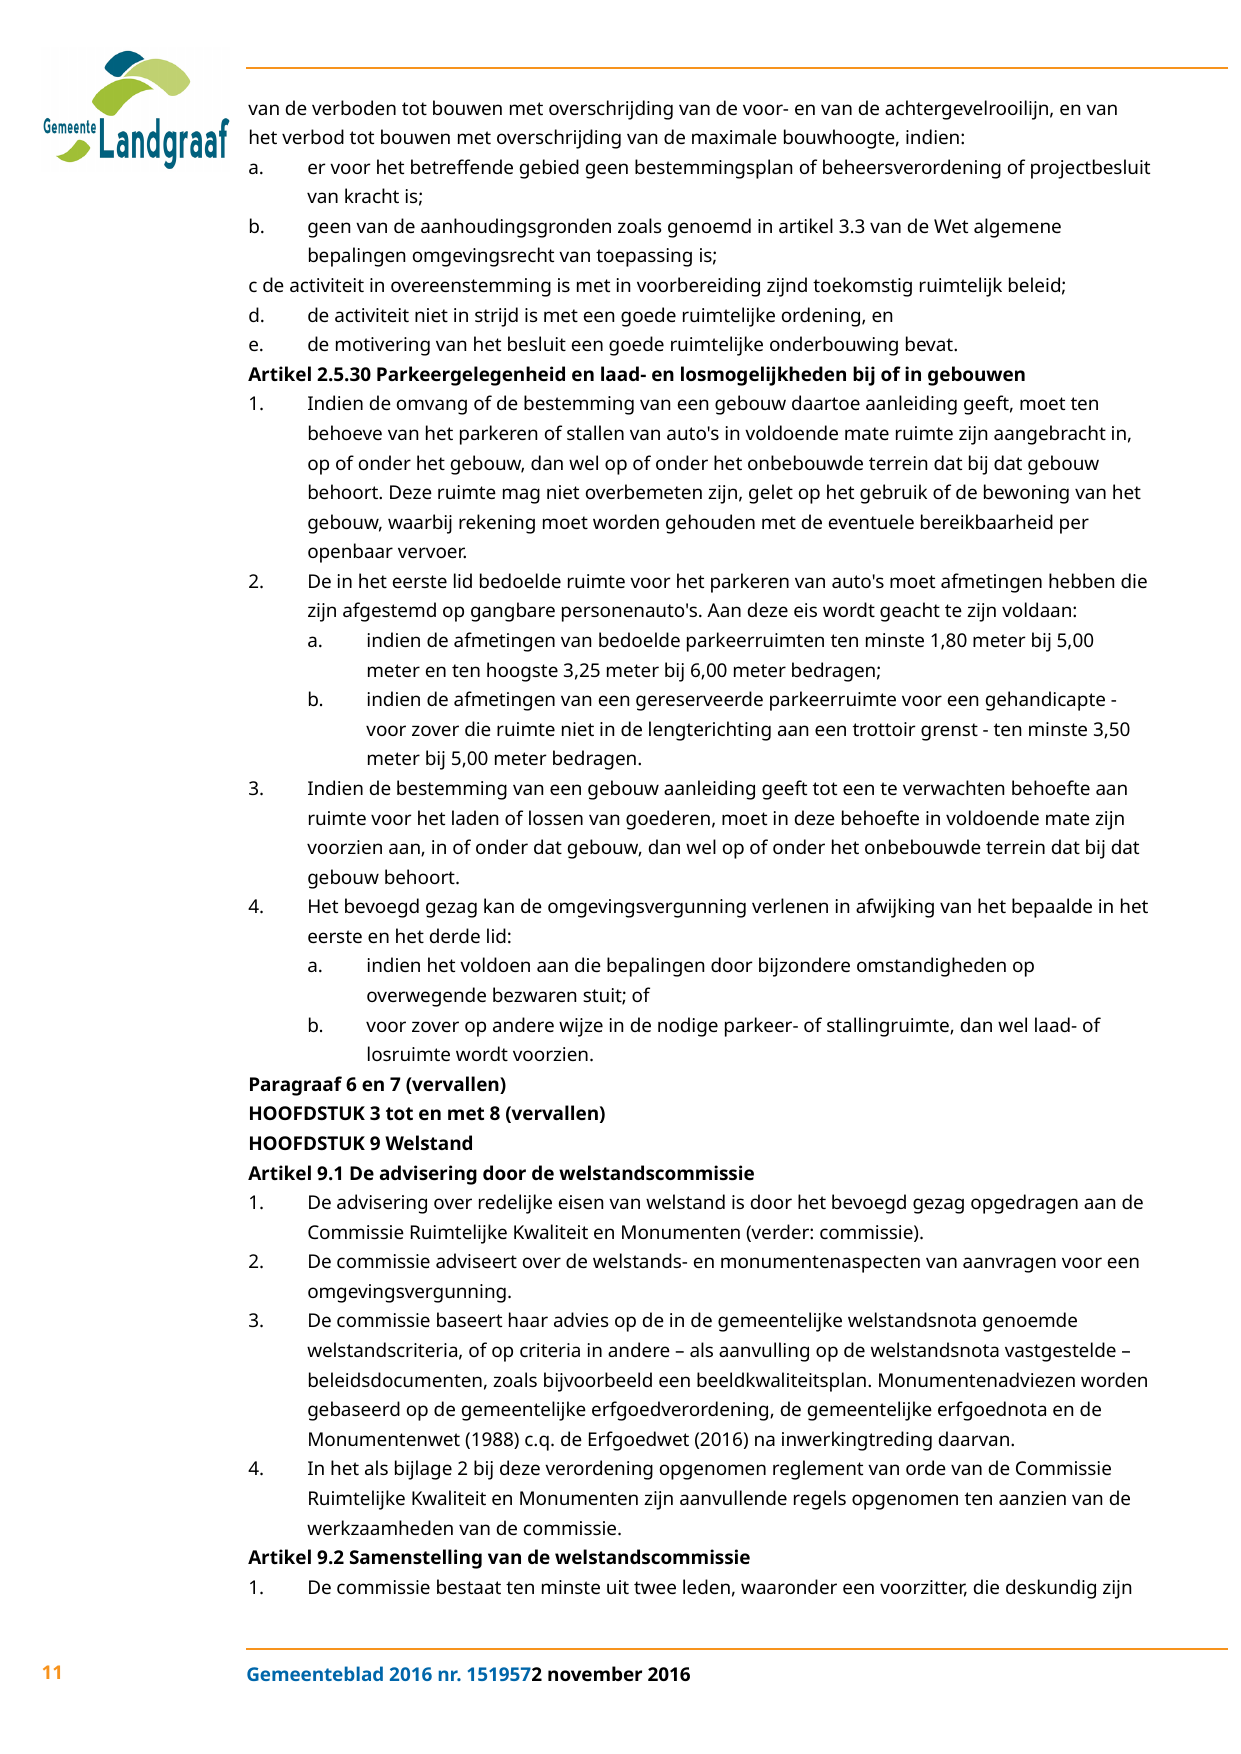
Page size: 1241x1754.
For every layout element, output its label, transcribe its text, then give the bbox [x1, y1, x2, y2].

text Artikel 9.2 Samenstelling van de welstandscommissie [248, 1544, 1152, 1570]
text c de activiteit in overeenstemming is met in voorbereiding zijnd toekomstig ruimtelijk beleid; [248, 272, 1152, 298]
list Indien de bestemming van een gebouw aanleiding geeft tot een te verwachten behoefte aan ruimte voor het laden of lossen van goederen, moet in deze behoefte in voldoende mate zijn voorzien aan, in of onder dat gebouw, dan wel op of onder het onbebouwde terrein dat bij dat gebouw behoort. [248, 775, 1152, 890]
list De commissie baseert haar advies op de in de gemeentelijke welstandsnota genoemde welstandscriteria, of op criteria in andere – als aanvulling op de welstandsnota vastgestelde – beleidsdocumenten, zoals bijvoorbeeld een beeldkwaliteitsplan. Monumentenadviezen worden gebaseerd op de gemeentelijke erfgoedverordening, de gemeentelijke erfgoednota en de Monumentenwet (1988) c.q. de Erfgoedwet (2016) na inwerkingtreding daarvan. [248, 1308, 1152, 1452]
list De advisering over redelijke eisen van welstand is door het bevoegd gezag opgedragen aan de Commissie Ruimtelijke Kwaliteit en Monumenten (verder: commissie). [248, 1189, 1152, 1245]
text Artikel 9.1 De advisering door de welstandscommissie [248, 1160, 1152, 1186]
text Artikel 2.5.30 Parkeergelegenheid en laad- en losmogelijkheden bij of in gebouwen [248, 361, 1152, 387]
list indien de afmetingen van een gereserveerde parkeerruimte voor een gehandicapte - voor zover die ruimte niet in de lengterichting aan een trottoir grenst - ten minste 3,50 meter bij 5,00 meter bedragen. [307, 686, 1152, 771]
list De commissie bestaat ten minste uit twee leden, waaronder een voorzitter, die deskundig zijn [248, 1574, 1152, 1600]
picture [41, 47, 231, 172]
list De in het eerste lid bedoelde ruimte voor het parkeren van auto's moet afmetingen hebben die zijn afgestemd op gangbare personenauto's. Aan deze eis wordt geacht te zijn voldaan: [248, 568, 1152, 623]
list de motivering van het besluit een goede ruimtelijke onderbouwing bevat. [248, 331, 1152, 357]
list er voor het betreffende gebied geen bestemmingsplan of beheersverordening of projectbesluit van kracht is; [248, 154, 1152, 209]
list Het bevoegd gezag kan de omgevingsvergunning verlenen in afwijking van het bepaalde in het eerste en het derde lid: [248, 893, 1152, 949]
text Paragraaf 6 en 7 (vervallen) [248, 1071, 1152, 1097]
list indien de afmetingen van bedoelde parkeerruimten ten minste 1,80 meter bij 5,00 meter en ten hoogste 3,25 meter bij 6,00 meter bedragen; [307, 627, 1152, 683]
list geen van de aanhoudingsgronden zoals genoemd in artikel 3.3 van de Wet algemene bepalingen omgevingsrecht van toepassing is; [248, 213, 1152, 268]
list In het als bijlage 2 bij deze verordening opgenomen reglement van orde van de Commissie Ruimtelijke Kwaliteit en Monumenten zijn aanvullende regels opgenomen ten aanzien van de werkzaamheden van de commissie. [248, 1456, 1152, 1541]
list de activiteit niet in strijd is met een goede ruimtelijke ordening, en [248, 302, 1152, 328]
text HOOFDSTUK 3 tot en met 8 (vervallen) [248, 1101, 1152, 1126]
list indien het voldoen aan die bepalingen door bijzondere omstandigheden op overwegende bezwaren stuit; of [307, 953, 1152, 1008]
list voor zover op andere wijze in de nodige parkeer- of stallingruimte, dan wel laad- of losruimte wordt voorzien. [307, 1012, 1152, 1067]
text van de verboden tot bouwen met overschrijding van de voor- en van de achtergevelrooilijn, en van het verbod tot bouwen met overschrijding van de maximale bouwhoogte, indien: [248, 95, 1152, 150]
text HOOFDSTUK 9 Welstand [248, 1130, 1152, 1156]
list De commissie adviseert over de welstands- en monumentenaspecten van aanvragen voor een omgevingsvergunning. [248, 1248, 1152, 1304]
list Indien de omvang of de bestemming van een gebouw daartoe aanleiding geeft, moet ten behoeve van het parkeren of stallen van auto's in voldoende mate ruimte zijn aangebracht in, op of onder het gebouw, dan wel op of onder het onbebouwde terrein dat bij dat gebouw behoort. Deze ruimte mag niet overbemeten zijn, gelet op het gebruik of de bewoning van het gebouw, waarbij rekening moet worden gehouden met de eventuele bereikbaarheid per openbaar vervoer. [248, 391, 1152, 564]
